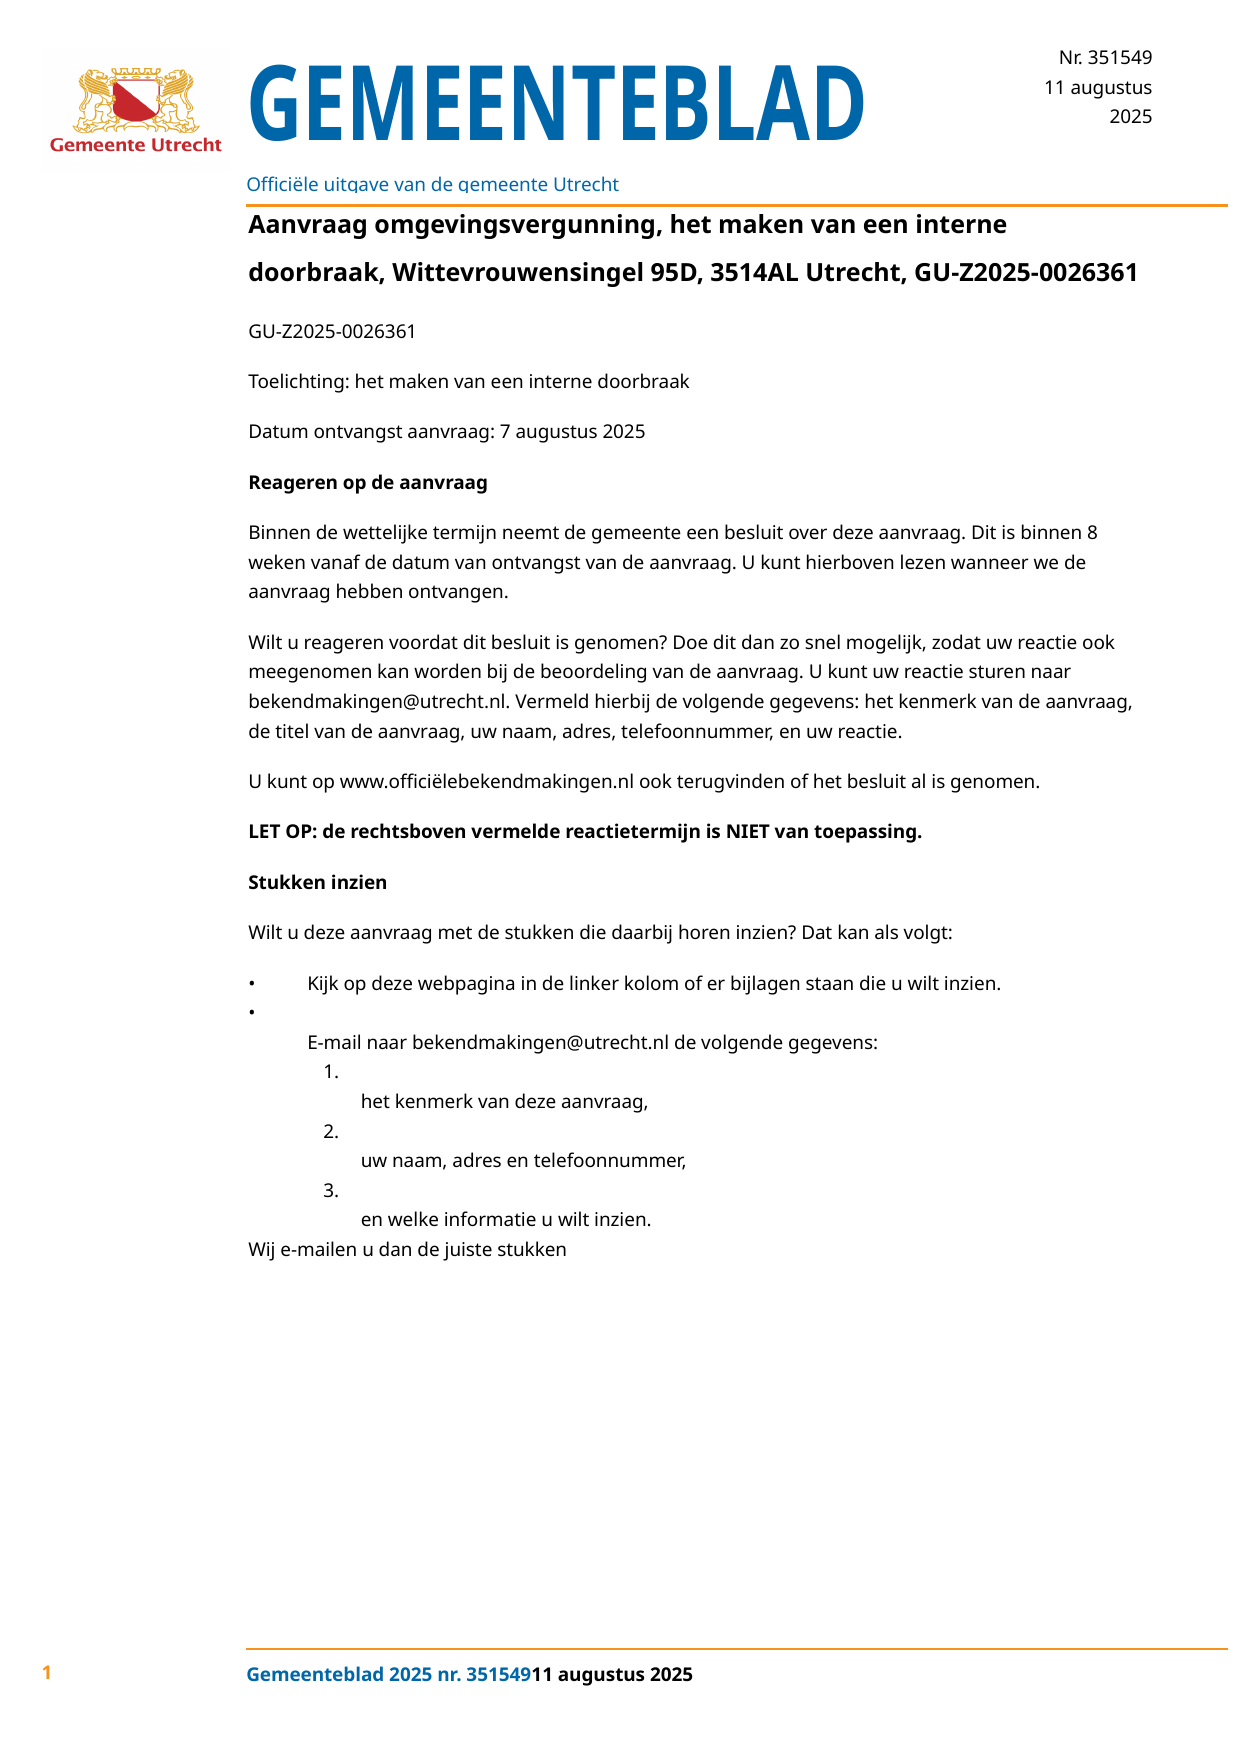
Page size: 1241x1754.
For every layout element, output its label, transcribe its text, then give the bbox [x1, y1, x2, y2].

text Wilt u deze aanvraag met de stukken die daarbij horen inzien? Dat kan als volgt: [248, 919, 1152, 945]
text Binnen de wettelijke termijn neemt de gemeente een besluit over deze aanvraag. Dit is binnen 8 weken vanaf de datum van ontvangst van de aanvraag. U kunt hierboven lezen wanneer we de aanvraag hebben ontvangen. [248, 519, 1152, 604]
text GU-Z2025-0026361 [248, 318, 1152, 344]
text LET OP: de rechtsboven vermelde reactietermijn is NIET van toepassing. [248, 819, 1152, 844]
text Wij e-mailen u dan de juiste stukken [248, 1236, 1152, 1262]
list het kenmerk van deze aanvraag, [323, 1088, 1152, 1114]
list E-mail naar bekendmakingen@utrecht.nl de volgende gegevens: [248, 1029, 1152, 1055]
text Datum ontvangst aanvraag: 7 augustus 2025 [248, 419, 1152, 444]
text Toelichting: het maken van een interne doorbraak [248, 368, 1152, 394]
list uw naam, adres en telefoonnummer, [323, 1147, 1152, 1173]
text U kunt op www.officiëlebekendmakingen.nl ook terugvinden of het besluit al is genomen. [248, 768, 1152, 794]
text Stukken inzien [248, 869, 1152, 895]
text Aanvraag omgevingsvergunning, het maken van een interne doorbraak, Wittevrouwensingel 95D, 3514AL Utrecht, GU-Z2025-0026361 [248, 207, 1152, 288]
list Kijk op deze webpagina in de linker kolom of er bijlagen staan die u wilt inzien. [248, 970, 1152, 996]
text Reageren op de aanvraag [248, 469, 1152, 495]
list en welke informatie u wilt inzien. [323, 1207, 1152, 1232]
picture [41, 47, 231, 172]
text Wilt u reageren voordat dit besluit is genomen? Doe dit dan zo snel mogelijk, zodat uw reactie ook meegenomen kan worden bij de beoordeling van de aanvraag. U kunt uw reactie sturen naar bekendmakingen@utrecht.nl. Vermeld hierbij de volgende gegevens: het kenmerk van de aanvraag, de titel van de aanvraag, uw naam, adres, telefoonnummer, en uw reactie. [248, 629, 1152, 744]
